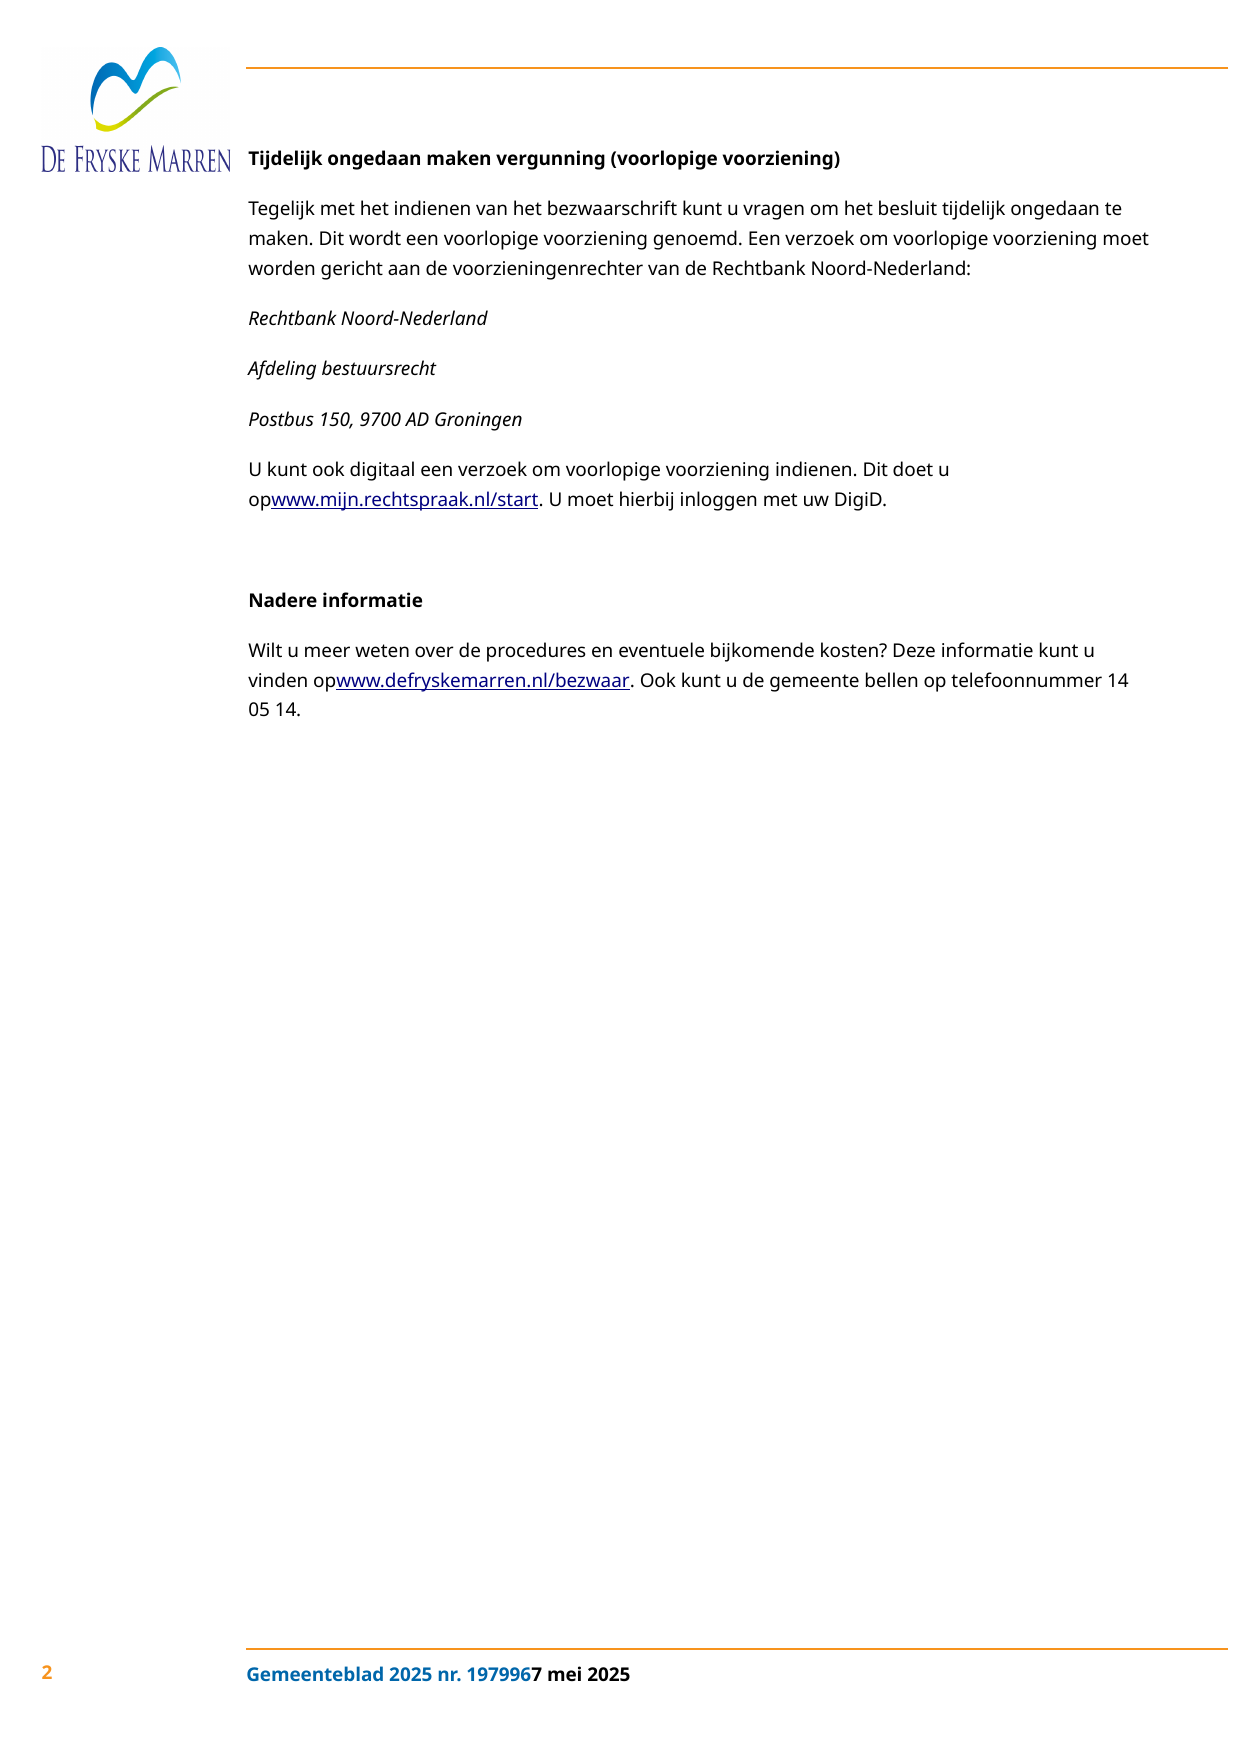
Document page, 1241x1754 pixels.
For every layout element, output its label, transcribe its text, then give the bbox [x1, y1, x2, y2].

text Postbus 150, 9700 AD Groningen [248, 406, 1152, 432]
text Nadere informatie [248, 587, 1152, 613]
text Rechtbank Noord-Nederland [248, 305, 1152, 331]
text U kunt ook digitaal een verzoek om voorlopige voorziening indienen. Dit doet u opwww.mijn.rechtspraak.nl/start. U moet hierbij inloggen met uw DigiD. [248, 456, 1152, 512]
text Wilt u meer weten over de procedures en eventuele bijkomende kosten? Deze informatie kunt u vinden opwww.defryskemarren.nl/bezwaar. Ook kunt u de gemeente bellen op telefoonnummer 14 05 14. [248, 637, 1152, 722]
text Tegelijk met het indienen van het bezwaarschrift kunt u vragen om het besluit tijdelijk ongedaan te maken. Dit wordt een voorlopige voorziening genoemd. Een verzoek om voorlopige voorziening moet worden gericht aan de voorzieningenrechter van de Rechtbank Noord-Nederland: [248, 196, 1152, 281]
text Tijdelijk ongedaan maken vergunning (voorlopige voorziening) [248, 145, 1152, 171]
text Afdeling bestuursrecht [248, 356, 1152, 381]
picture [41, 47, 231, 172]
